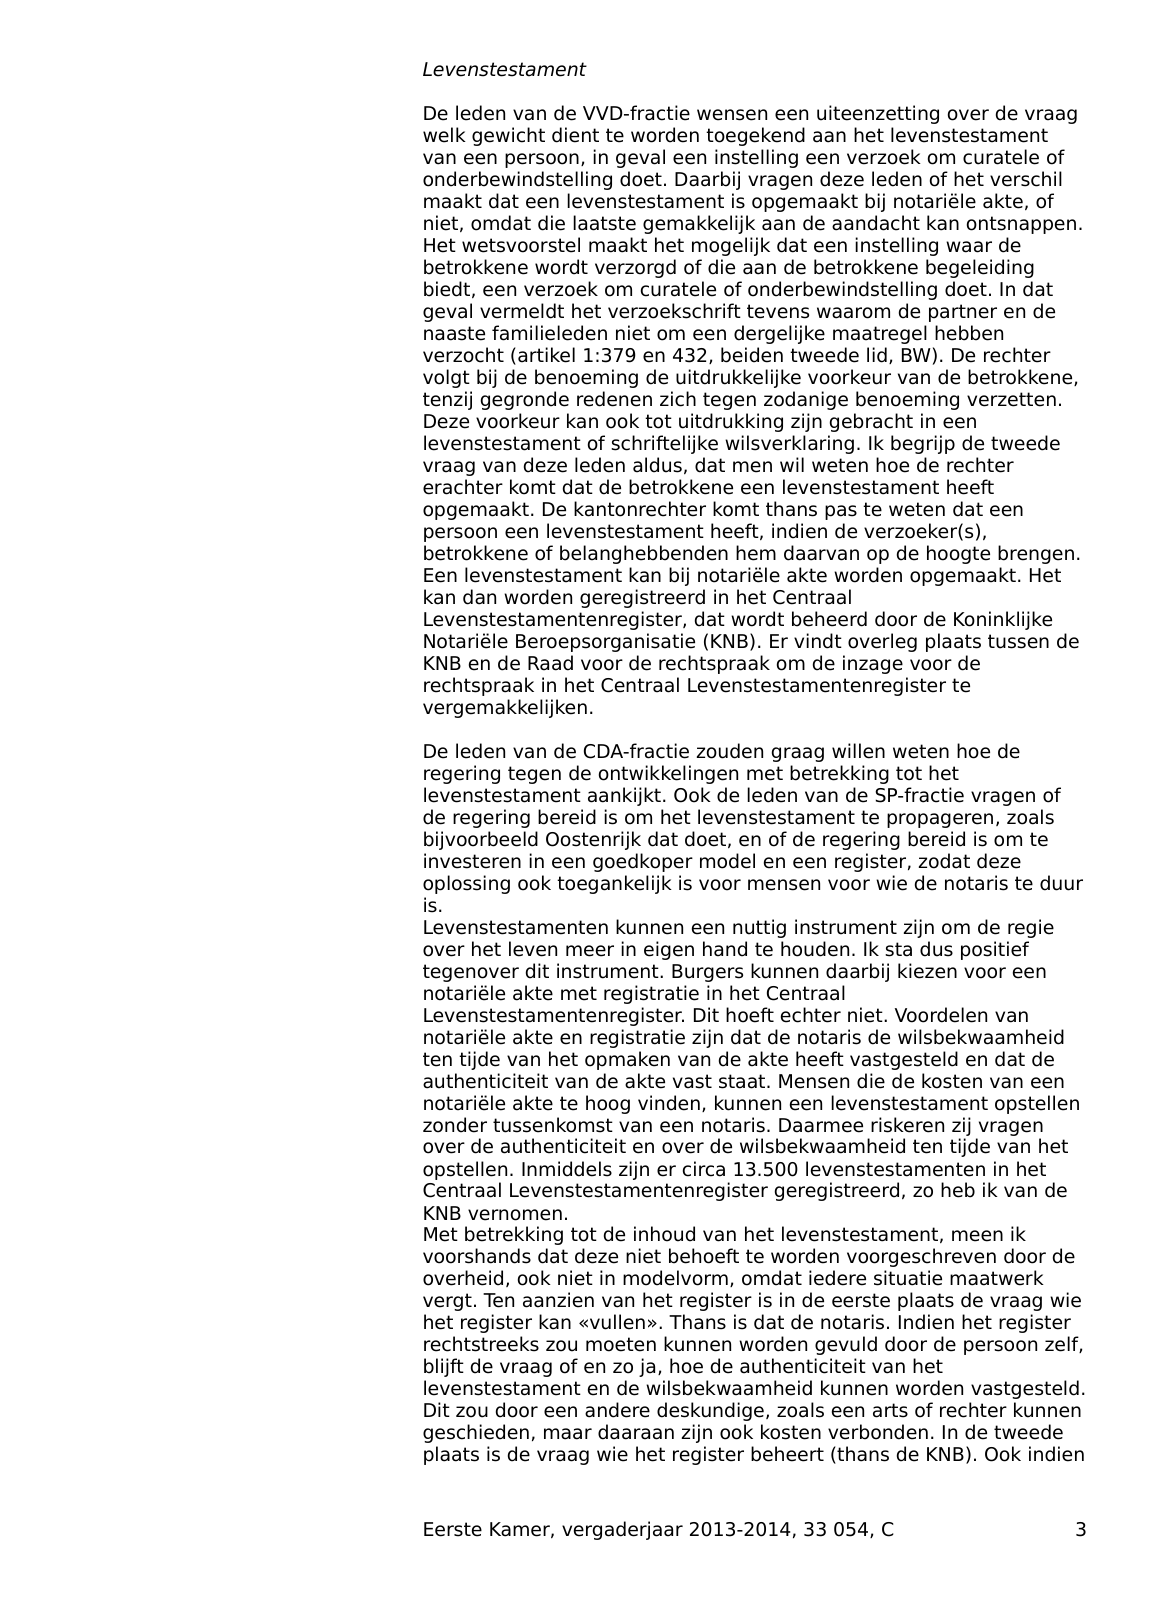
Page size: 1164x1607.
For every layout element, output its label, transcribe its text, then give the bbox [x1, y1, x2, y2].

text De leden van de CDA-fractie zouden graag willen weten hoe de regering tegen de ontwikkelingen met betrekking tot het levenstestament aankijkt. Ook de leden van de SP-fractie vragen of de regering bereid is om het levenstestament te propageren, zoals bijvoorbeeld Oostenrijk dat doet, en of de regering bereid is om te investeren in een goedkoper model en een register, zodat deze oplossing ook toegankelijk is voor mensen voor wie de notaris te duur is. [422, 741, 1087, 917]
text De leden van de VVD-fractie wensen een uiteenzetting over de vraag welk gewicht dient te worden toegekend aan het levenstestament van een persoon, in geval een instelling een verzoek om curatele of onderbewindstelling doet. Daarbij vragen deze leden of het verschil maakt dat een levenstestament is opgemaakt bij notariële akte, of niet, omdat die laatste gemakkelijk aan de aandacht kan ontsnappen. [422, 103, 1087, 235]
text Het wetsvoorstel maakt het mogelijk dat een instelling waar de betrokkene wordt verzorgd of die aan de betrokkene begeleiding biedt, een verzoek om curatele of onderbewindstelling doet. In dat geval vermeldt het verzoekschrift tevens waarom de partner en de naaste familieleden niet om een dergelijke maatregel hebben verzocht (artikel 1:379 en 432, beiden tweede lid, BW). De rechter volgt bij de benoeming de uitdrukkelijke voorkeur van de betrokkene, tenzij gegronde redenen zich tegen zodanige benoeming verzetten. Deze voorkeur kan ook tot uitdrukking zijn gebracht in een levenstestament of schriftelijke wilsverklaring. Ik begrijp de tweede vraag van deze leden aldus, dat men wil weten hoe de rechter erachter komt dat de betrokkene een levenstestament heeft opgemaakt. De kantonrechter komt thans pas te weten dat een persoon een levenstestament heeft, indien de verzoeker(s), betrokkene of belanghebbenden hem daarvan op de hoogte brengen. Een levenstestament kan bij notariële akte worden opgemaakt. Het kan dan worden geregistreerd in het Centraal Levenstestamentenregister, dat wordt beheerd door de Koninklijke Notariële Beroepsorganisatie (KNB). Er vindt overleg plaats tussen de KNB en de Raad voor de rechtspraak om de inzage voor de rechtspraak in het Centraal Levenstestamentenregister te vergemakkelijken. [422, 235, 1087, 719]
text Levenstestamenten kunnen een nuttig instrument zijn om de regie over het leven meer in eigen hand te houden. Ik sta dus positief tegenover dit instrument. Burgers kunnen daarbij kiezen voor een notariële akte met registratie in het Centraal Levenstestamentenregister. Dit hoeft echter niet. Voordelen van notariële akte en registratie zijn dat de notaris de wilsbekwaamheid ten tijde van het opmaken van de akte heeft vastgesteld en dat de authenticiteit van de akte vast staat. Mensen die de kosten van een notariële akte te hoog vinden, kunnen een levenstestament opstellen zonder tussenkomst van een notaris. Daarmee riskeren zij vragen over de authenticiteit en over de wilsbekwaamheid ten tijde van het opstellen. Inmiddels zijn er circa 13.500 levenstestamenten in het Centraal Levenstestamentenregister geregistreerd, zo heb ik van de KNB vernomen. [422, 917, 1087, 1224]
subtitle Levenstestament [422, 59, 1087, 81]
text Met betrekking tot de inhoud van het levenstestament, meen ik voorshands dat deze niet behoeft te worden voorgeschreven door de overheid, ook niet in modelvorm, omdat iedere situatie maatwerk vergt. Ten aanzien van het register is in de eerste plaats de vraag wie het register kan «vullen». Thans is dat de notaris. Indien het register rechtstreeks zou moeten kunnen worden gevuld door de persoon zelf, blijft de vraag of en zo ja, hoe de authenticiteit van het levenstestament en de wilsbekwaamheid kunnen worden vastgesteld. Dit zou door een andere deskundige, zoals een arts of rechter kunnen geschieden, maar daaraan zijn ook kosten verbonden. In de tweede plaats is de vraag wie het register beheert (thans de KNB). Ook indien [422, 1224, 1087, 1466]
